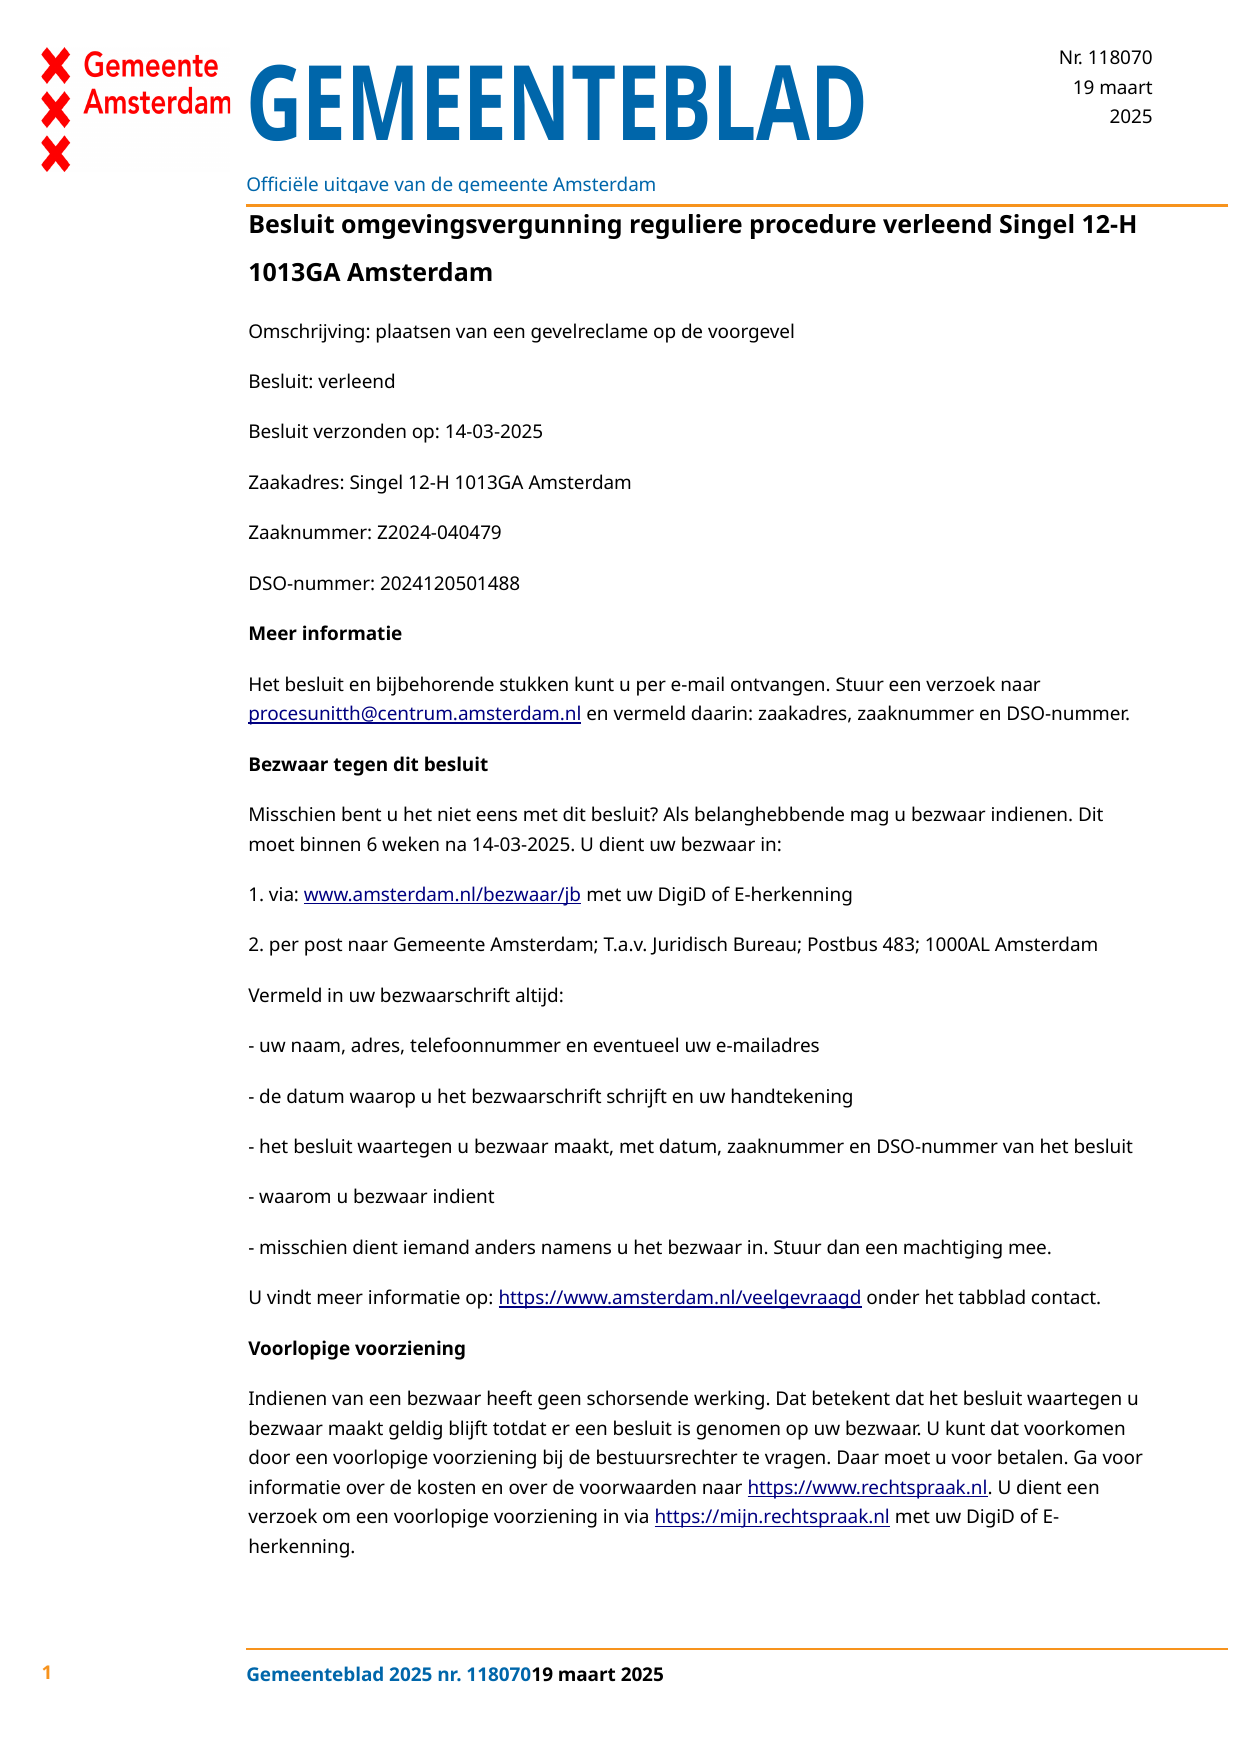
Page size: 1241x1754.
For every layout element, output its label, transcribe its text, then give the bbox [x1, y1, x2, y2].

text - het besluit waartegen u bezwaar maakt, met datum, zaaknummer en DSO-nummer van het besluit [248, 1133, 1152, 1159]
text Indienen van een bezwaar heeft geen schorsende werking. Dat betekent dat het besluit waartegen u bezwaar maakt geldig blijft totdat er een besluit is genomen op uw bezwaar. U kunt dat voorkomen door een voorlopige voorziening bij de bestuursrechter te vragen. Daar moet u voor betalen. Ga voor informatie over de kosten en over de voorwaarden naar https://www.rechtspraak.nl. U dient een verzoek om een voorlopige voorziening in via https://mijn.rechtspraak.nl met uw DigiD of E-herkenning. [248, 1385, 1152, 1559]
text Besluit verzonden op: 14-03-2025 [248, 419, 1152, 444]
text 1. via: www.amsterdam.nl/bezwaar/jb met uw DigiD of E-herkenning [248, 881, 1152, 907]
text Omschrijving: plaatsen van een gevelreclame op de voorgevel [248, 318, 1152, 344]
text - waarom u bezwaar indient [248, 1184, 1152, 1209]
text Meer informatie [248, 620, 1152, 646]
text Vermeld in uw bezwaarschrift altijd: [248, 982, 1152, 1008]
text DSO-nummer: 2024120501488 [248, 570, 1152, 596]
text Misschien bent u het niet eens met dit besluit? Als belanghebbende mag u bezwaar indienen. Dit moet binnen 6 weken na 14-03-2025. U dient uw bezwaar in: [248, 801, 1152, 857]
text - uw naam, adres, telefoonnummer en eventueel uw e-mailadres [248, 1032, 1152, 1058]
text Besluit omgevingsvergunning reguliere procedure verleend Singel 12-H 1013GA Amsterdam [248, 207, 1152, 288]
text Bezwaar tegen dit besluit [248, 751, 1152, 777]
text Zaakadres: Singel 12-H 1013GA Amsterdam [248, 469, 1152, 495]
text 2. per post naar Gemeente Amsterdam; T.a.v. Juridisch Bureau; Postbus 483; 1000AL Amsterdam [248, 932, 1152, 957]
text U vindt meer informatie op: https://www.amsterdam.nl/veelgevraagd onder het tabblad contact. [248, 1284, 1152, 1310]
text Het besluit en bijbehorende stukken kunt u per e-mail ontvangen. Stuur een verzoek naar procesunitth@centrum.amsterdam.nl en vermeld daarin: zaakadres, zaaknummer en DSO-nummer. [248, 671, 1152, 726]
text Zaaknummer: Z2024-040479 [248, 519, 1152, 545]
text Voorlopige voorziening [248, 1335, 1152, 1361]
picture [41, 47, 231, 172]
text Besluit: verleend [248, 368, 1152, 394]
text - misschien dient iemand anders namens u het bezwaar in. Stuur dan een machtiging mee. [248, 1234, 1152, 1260]
text - de datum waarop u het bezwaarschrift schrijft en uw handtekening [248, 1083, 1152, 1109]
